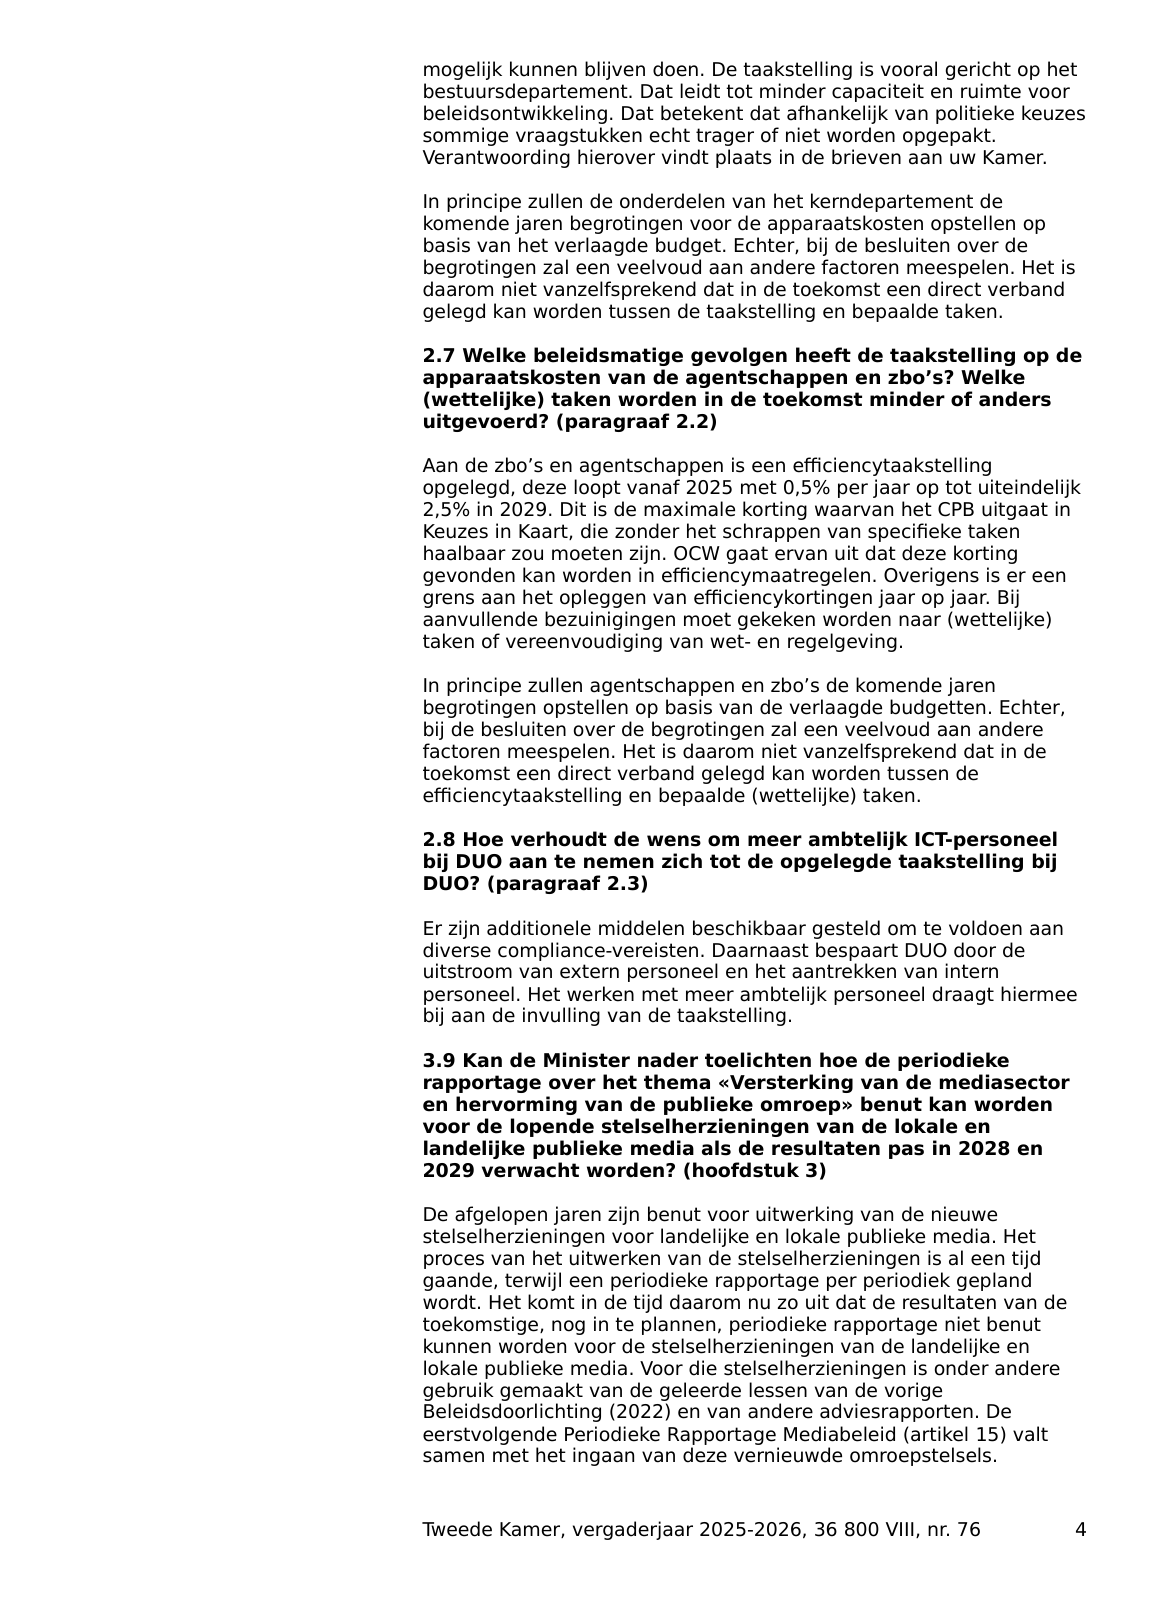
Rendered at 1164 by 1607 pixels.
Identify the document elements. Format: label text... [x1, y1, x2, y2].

text De afgelopen jaren zijn benut voor uitwerking van de nieuwe stelselherzieningen voor landelijke en lokale publieke media. Het proces van het uitwerken van de stelselherzieningen is al een tijd gaande, terwijl een periodieke rapportage per periodiek gepland wordt. Het komt in de tijd daarom nu zo uit dat de resultaten van de toekomstige, nog in te plannen, periodieke rapportage niet benut kunnen worden voor de stelselherzieningen van de landelijke en lokale publieke media. Voor die stelselherzieningen is onder andere gebruik gemaakt van de geleerde lessen van de vorige Beleidsdoorlichting (2022) en van andere adviesrapporten. De eerstvolgende Periodieke Rapportage Mediabeleid (artikel 15) valt samen met het ingaan van deze vernieuwde omroepstelsels. [422, 1204, 1087, 1467]
text Er zijn additionele middelen beschikbaar gesteld om te voldoen aan diverse compliance-vereisten. Daarnaast bespaart DUO door de uitstroom van extern personeel en het aantrekken van intern personeel. Het werken met meer ambtelijk personeel draagt hiermee bij aan de invulling van de taakstelling. [422, 917, 1087, 1027]
subtitle 3.9 Kan de Minister nader toelichten hoe de periodieke rapportage over het thema «Versterking van de mediasector en hervorming van de publieke omroep» benut kan worden voor de lopende stelselherzieningen van de lokale en landelijke publieke media als de resultaten pas in 2028 en 2029 verwacht worden? (hoofdstuk 3) [422, 1049, 1087, 1181]
text In principe zullen agentschappen en zbo’s de komende jaren begrotingen opstellen op basis van de verlaagde budgetten. Echter, bij de besluiten over de begrotingen zal een veelvoud aan andere factoren meespelen. Het is daarom niet vanzelfsprekend dat in de toekomst een direct verband gelegd kan worden tussen de efficiencytaakstelling en bepaalde (wettelijke) taken. [422, 675, 1087, 807]
subtitle 2.8 Hoe verhoudt de wens om meer ambtelijk ICT-personeel bij DUO aan te nemen zich tot de opgelegde taakstelling bij DUO? (paragraaf 2.3) [422, 829, 1087, 895]
text In principe zullen de onderdelen van het kerndepartement de komende jaren begrotingen voor de apparaatskosten opstellen op basis van het verlaagde budget. Echter, bij de besluiten over de begrotingen zal een veelvoud aan andere factoren meespelen. Het is daarom niet vanzelfsprekend dat in de toekomst een direct verband gelegd kan worden tussen de taakstelling en bepaalde taken. [422, 191, 1087, 323]
subtitle 2.7 Welke beleidsmatige gevolgen heeft de taakstelling op de apparaatskosten van de agentschappen en zbo’s? Welke (wettelijke) taken worden in de toekomst minder of anders uitgevoerd? (paragraaf 2.2) [422, 345, 1087, 433]
text mogelijk kunnen blijven doen. De taakstelling is vooral gericht op het bestuursdepartement. Dat leidt tot minder capaciteit en ruimte voor beleidsontwikkeling. Dat betekent dat afhankelijk van politieke keuzes sommige vraagstukken echt trager of niet worden opgepakt. Verantwoording hierover vindt plaats in de brieven aan uw Kamer. [422, 59, 1087, 169]
text Aan de zbo’s en agentschappen is een efficiencytaakstelling opgelegd, deze loopt vanaf 2025 met 0,5% per jaar op tot uiteindelijk 2,5% in 2029. Dit is de maximale korting waarvan het CPB uitgaat in Keuzes in Kaart, die zonder het schrappen van specifieke taken haalbaar zou moeten zijn. OCW gaat ervan uit dat deze korting gevonden kan worden in efficiencymaatregelen. Overigens is er een grens aan het opleggen van efficiencykortingen jaar op jaar. Bij aanvullende bezuinigingen moet gekeken worden naar (wettelijke) taken of vereenvoudiging van wet- en regelgeving. [422, 455, 1087, 653]
